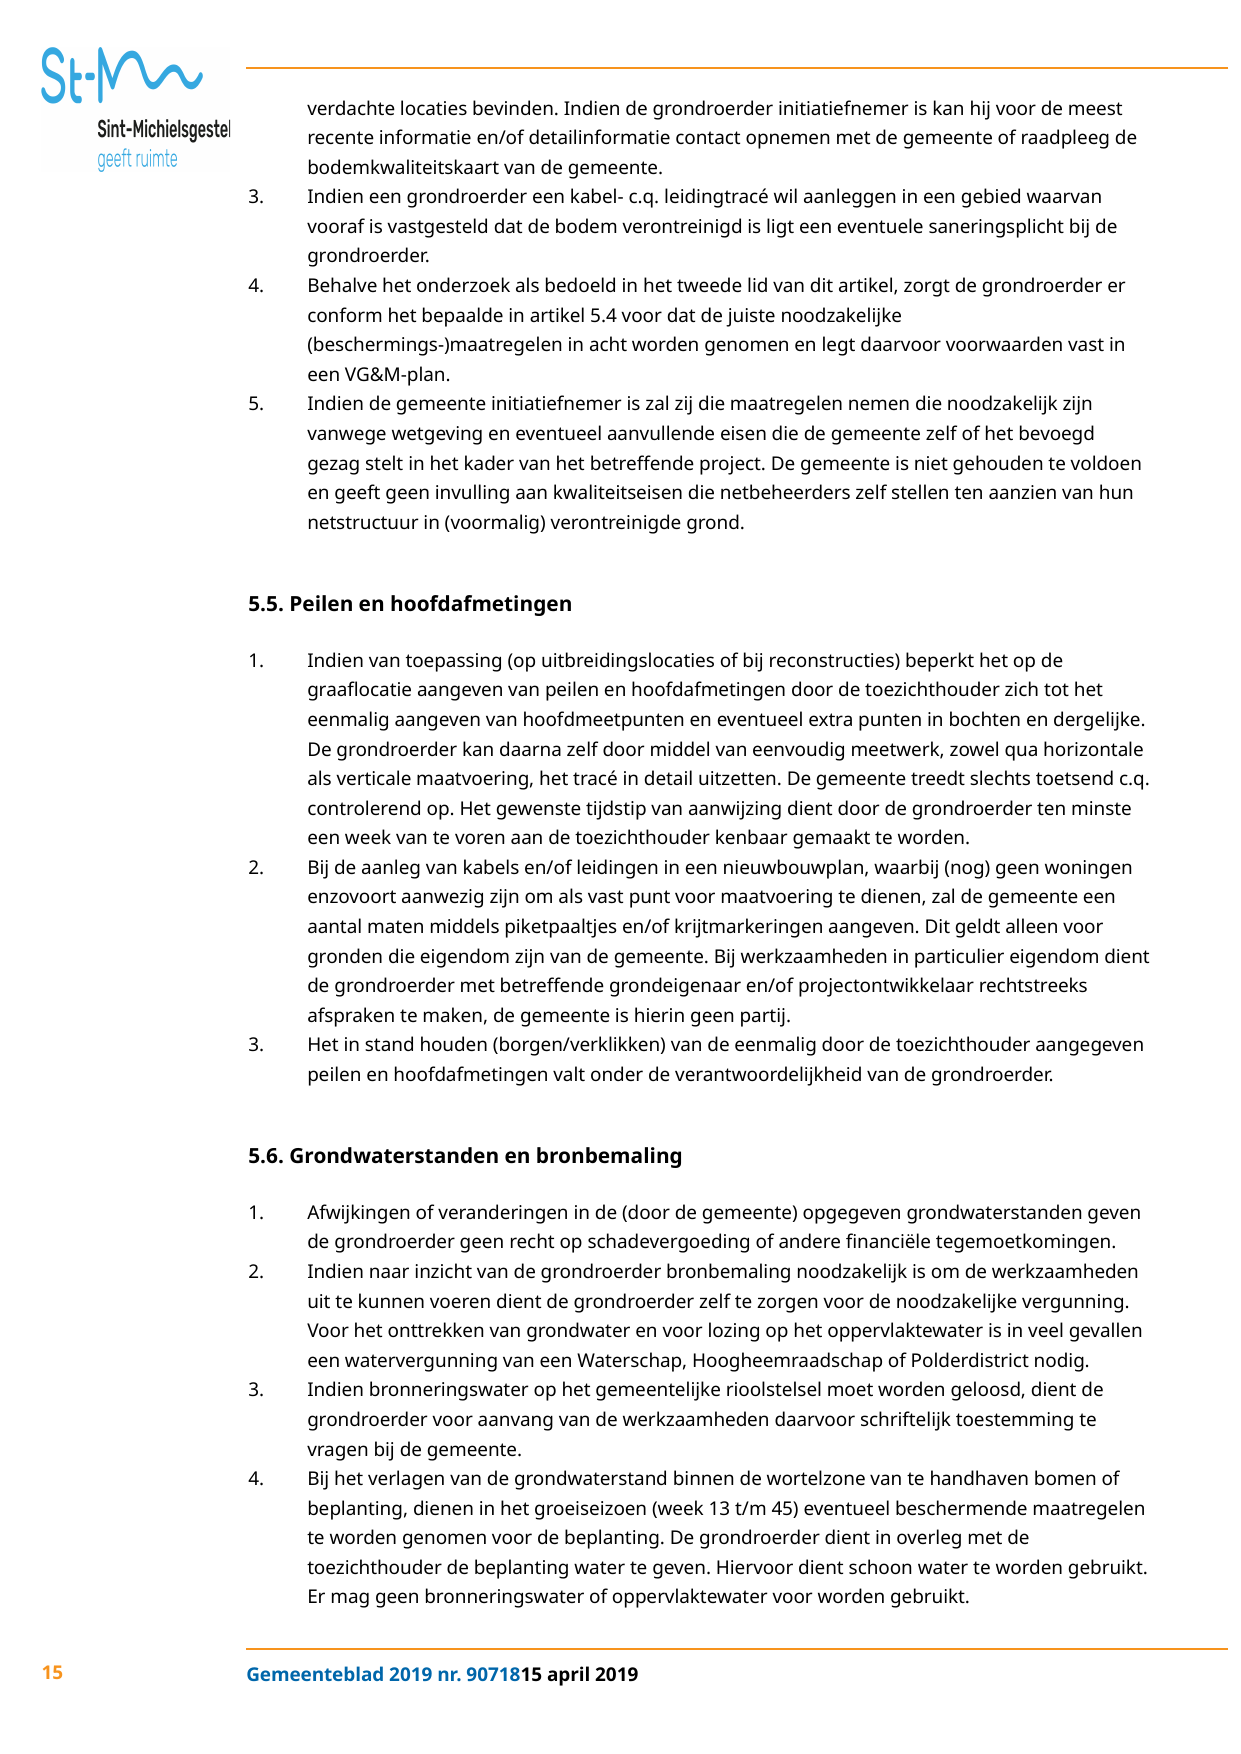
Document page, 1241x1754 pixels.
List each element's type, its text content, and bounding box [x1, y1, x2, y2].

list Indien een grondroerder een kabel- c.q. leidingtracé wil aanleggen in een gebied waarvan vooraf is vastgesteld dat de bodem verontreinigd is ligt een eventuele saneringsplicht bij de grondroerder. [248, 183, 1152, 268]
list verdachte locaties bevinden. Indien de grondroerder initiatiefnemer is kan hij voor de meest recente informatie en/of detailinformatie contact opnemen met de gemeente of raadpleeg de bodemkwaliteitskaart van de gemeente. [248, 95, 1152, 180]
list Indien van toepassing (op uitbreidingslocaties of bij reconstructies) beperkt het op de graaflocatie aangeven van peilen en hoofdafmetingen door de toezichthouder zich tot het eenmalig aangeven van hoofdmeetpunten en eventueel extra punten in bochten en dergelijke. De grondroerder kan daarna zelf door middel van eenvoudig meetwerk, zowel qua horizontale als verticale maatvoering, het tracé in detail uitzetten. De gemeente treedt slechts toetsend c.q. controlerend op. Het gewenste tijdstip van aanwijzing dient door de grondroerder ten minste een week van te voren aan de toezichthouder kenbaar gemaakt te worden. [248, 647, 1152, 850]
text 5.6. Grondwaterstanden en bronbemaling [248, 1141, 1152, 1169]
list Bij de aanleg van kabels en/of leidingen in een nieuwbouwplan, waarbij (nog) geen woningen enzovoort aanwezig zijn om als vast punt voor maatvoering te dienen, zal de gemeente een aantal maten middels piketpaaltjes en/of krijtmarkeringen aangeven. Dit geldt alleen voor gronden die eigendom zijn van de gemeente. Bij werkzaamheden in particulier eigendom dient de grondroerder met betreffende grondeigenaar en/of projectontwikkelaar rechtstreeks afspraken te maken, de gemeente is hierin geen partij. [248, 854, 1152, 1028]
picture [41, 47, 231, 172]
list Indien de gemeente initiatiefnemer is zal zij die maatregelen nemen die noodzakelijk zijn vanwege wetgeving en eventueel aanvullende eisen die de gemeente zelf of het bevoegd gezag stelt in het kader van het betreffende project. De gemeente is niet gehouden te voldoen en geeft geen invulling aan kwaliteitseisen die netbeheerders zelf stellen ten aanzien van hun netstructuur in (voormalig) verontreinigde grond. [248, 391, 1152, 535]
list Afwijkingen of veranderingen in de (door de gemeente) opgegeven grondwaterstanden geven de grondroerder geen recht op schadevergoeding of andere financiële tegemoetkomingen. [248, 1199, 1152, 1254]
list Indien naar inzicht van de grondroerder bronbemaling noodzakelijk is om de werkzaamheden uit te kunnen voeren dient de grondroerder zelf te zorgen voor de noodzakelijke vergunning. Voor het onttrekken van grondwater en voor lozing op het oppervlaktewater is in veel gevallen een watervergunning van een Waterschap, Hoogheemraadschap of Polderdistrict nodig. [248, 1258, 1152, 1373]
list Bij het verlagen van de grondwaterstand binnen de wortelzone van te handhaven bomen of beplanting, dienen in het groeiseizoen (week 13 t/m 45) eventueel beschermende maatregelen te worden genomen voor de beplanting. De grondroerder dient in overleg met de toezichthouder de beplanting water te geven. Hiervoor dient schoon water te worden gebruikt. Er mag geen bronneringswater of oppervlaktewater voor worden gebruikt. [248, 1465, 1152, 1609]
text 5.5. Peilen en hoofdafmetingen [248, 589, 1152, 617]
list Behalve het onderzoek als bedoeld in het tweede lid van dit artikel, zorgt de grondroerder er conform het bepaalde in artikel 5.4 voor dat de juiste noodzakelijke (beschermings-)maatregelen in acht worden genomen en legt daarvoor voorwaarden vast in een VG&M-plan. [248, 272, 1152, 387]
list Indien bronneringswater op het gemeentelijke rioolstelsel moet worden geloosd, dient de grondroerder voor aanvang van de werkzaamheden daarvoor schriftelijk toestemming te vragen bij de gemeente. [248, 1377, 1152, 1462]
list Het in stand houden (borgen/verklikken) van de eenmalig door de toezichthouder aangegeven peilen en hoofdafmetingen valt onder de verantwoordelijkheid van de grondroerder. [248, 1032, 1152, 1087]
